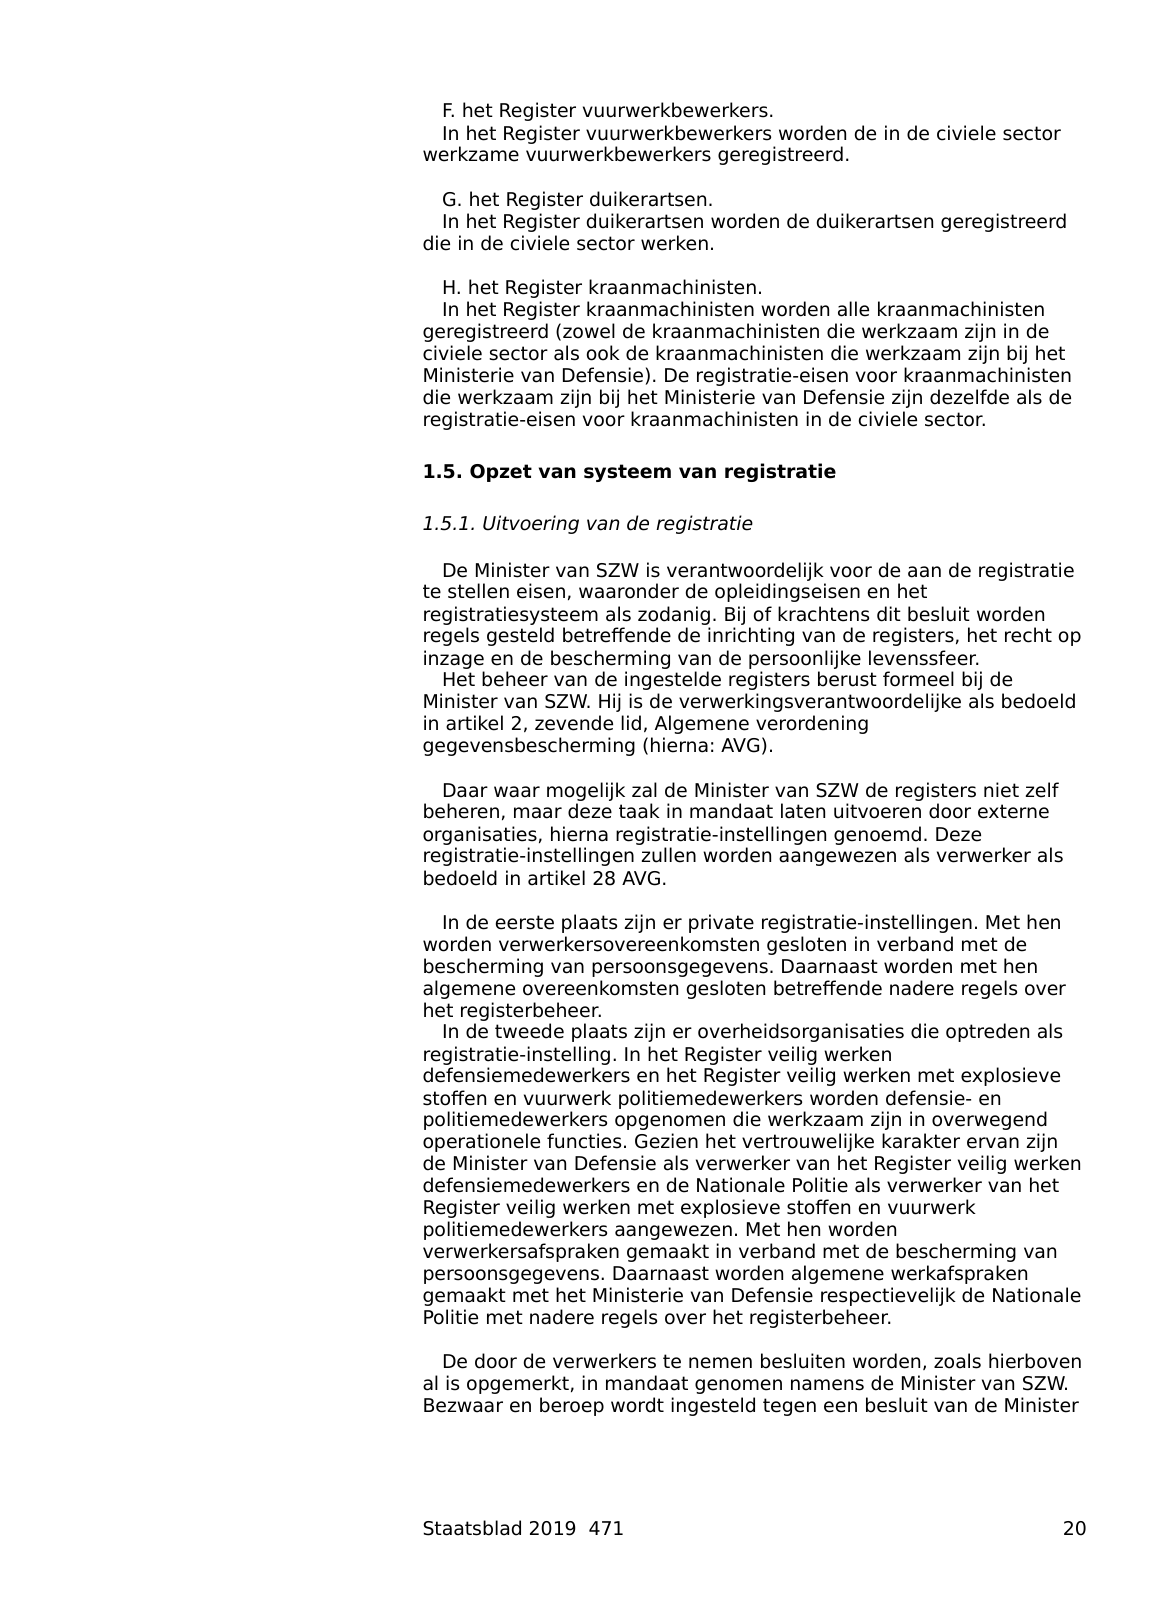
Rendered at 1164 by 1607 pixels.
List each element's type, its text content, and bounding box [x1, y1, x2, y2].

text In het Register duikerartsen worden de duikerartsen geregistreerd die in de civiele sector werken. [422, 211, 1087, 254]
text Het beheer van de ingestelde registers berust formeel bij de Minister van SZW. Hij is de verwerkingsverantwoordelijke als bedoeld in artikel 2, zevende lid, Algemene verordening gegevensbescherming (hierna: AVG). [422, 669, 1087, 757]
text De door de verwerkers te nemen besluiten worden, zoals hierboven al is opgemerkt, in mandaat genomen namens de Minister van SZW. Bezwaar en beroep wordt ingesteld tegen een besluit van de Minister [422, 1351, 1087, 1417]
text In de tweede plaats zijn er overheidsorganisaties die optreden als registratie-instelling. In het Register veilig werken defensiemedewerkers en het Register veilig werken met explosieve stoffen en vuurwerk politiemedewerkers worden defensie- en politiemedewerkers opgenomen die werkzaam zijn in overwegend operationele functies. Gezien het vertrouwelijke karakter ervan zijn de Minister van Defensie als verwerker van het Register veilig werken defensiemedewerkers en de Nationale Politie als verwerker van het Register veilig werken met explosieve stoffen en vuurwerk politiemedewerkers aangewezen. Met hen worden verwerkersafspraken gemaakt in verband met de bescherming van persoonsgegevens. Daarnaast worden algemene werkafspraken gemaakt met het Ministerie van Defensie respectievelijk de Nationale Politie met nadere regels over het registerbeheer. [422, 1021, 1087, 1329]
subtitle 1.5. Opzet van systeem van registratie [422, 461, 1087, 482]
text In de eerste plaats zijn er private registratie-instellingen. Met hen worden verwerkersovereenkomsten gesloten in verband met de bescherming van persoonsgegevens. Daarnaast worden met hen algemene overeenkomsten gesloten betreffende nadere regels over het registerbeheer. [422, 912, 1087, 1021]
text H. het Register kraanmachinisten. [422, 277, 1087, 299]
subtitle 1.5.1. Uitvoering van de registratie [422, 512, 1087, 534]
text In het Register kraanmachinisten worden alle kraanmachinisten geregistreerd (zowel de kraanmachinisten die werkzaam zijn in de civiele sector als ook de kraanmachinisten die werkzaam zijn bij het Ministerie van Defensie). De registratie-eisen voor kraanmachinisten die werkzaam zijn bij het Ministerie van Defensie zijn dezelfde als de registratie-eisen voor kraanmachinisten in de civiele sector. [422, 299, 1087, 431]
text F. het Register vuurwerkbewerkers. [422, 100, 1087, 122]
text In het Register vuurwerkbewerkers worden de in de civiele sector werkzame vuurwerkbewerkers geregistreerd. [422, 122, 1087, 166]
text De Minister van SZW is verantwoordelijk voor de aan de registratie te stellen eisen, waaronder de opleidingseisen en het registratiesysteem als zodanig. Bij of krachtens dit besluit worden regels gesteld betreffende de inrichting van de registers, het recht op inzage en de bescherming van de persoonlijke levenssfeer. [422, 559, 1087, 669]
text G. het Register duikerartsen. [422, 188, 1087, 211]
text Daar waar mogelijk zal de Minister van SZW de registers niet zelf beheren, maar deze taak in mandaat laten uitvoeren door externe organisaties, hierna registratie-instellingen genoemd. Deze registratie-instellingen zullen worden aangewezen als verwerker als bedoeld in artikel 28 AVG. [422, 779, 1087, 889]
